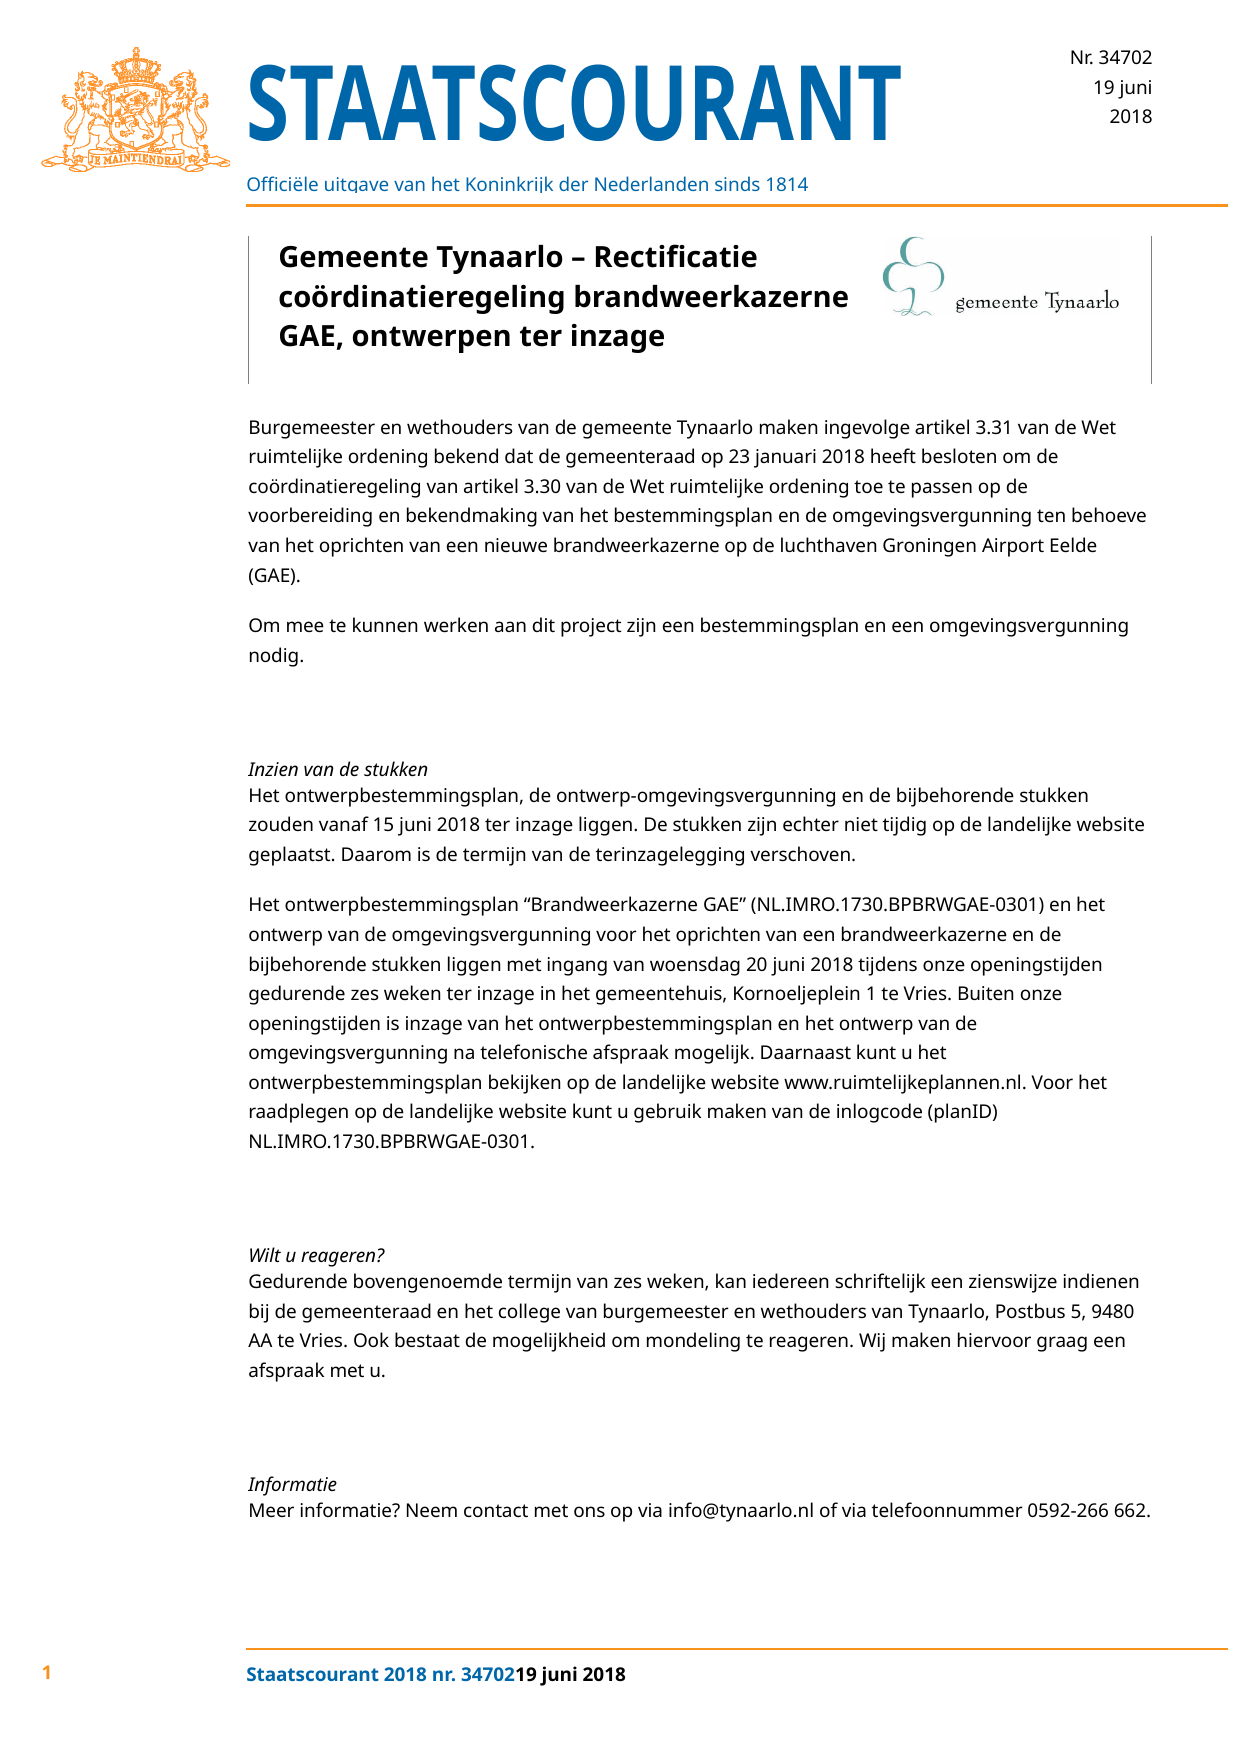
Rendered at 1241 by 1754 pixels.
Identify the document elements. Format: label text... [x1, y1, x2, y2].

text Gedurende bovengenoemde termijn van zes weken, kan iedereen schriftelijk een zienswijze indienen bij de gemeenteraad en het college van burgemeester en wethouders van Tynaarlo, Postbus 5, 9480 AA te Vries. Ook bestaat de mogelijkheid om mondeling te reageren. Wij maken hiervoor graag een afspraak met u. [248, 1268, 1152, 1383]
text Meer informatie? Neem contact met ons op via info@tynaarlo.nl of via telefoonnummer 0592-266 662. [248, 1497, 1152, 1523]
text Het ontwerpbestemmingsplan, de ontwerp-omgevingsvergunning en de bijbehorende stukken zouden vanaf 15 juni 2018 ter inzage liggen. De stukken zijn echter niet tijdig op de landelijke website geplaatst. Daarom is de termijn van de terinzagelegging verschoven. [248, 782, 1152, 867]
text Wilt u reageren? [248, 1243, 1152, 1268]
text Het ontwerpbestemmingsplan “Brandweerkazerne GAE” (NL.IMRO.1730.BPBRWGAE-0301) en het ontwerp van de omgevingsvergunning voor het oprichten van een brandweerkazerne en de bijbehorende stukken liggen met ingang van woensdag 20 juni 2018 tijdens onze openingstijden gedurende zes weken ter inzage in het gemeentehuis, Kornoeljeplein 1 te Vries. Buiten onze openingstijden is inzage van het ontwerpbestemmingsplan en het ontwerp van de omgevingsvergunning na telefonische afspraak mogelijk. Daarnaast kunt u het ontwerpbestemmingsplan bekijken op de landelijke website www.ruimtelijkeplannen.nl. Voor het raadplegen op de landelijke website kunt u gebruik maken van de inlogcode (planID) NL.IMRO.1730.BPBRWGAE-0301. [248, 892, 1152, 1154]
text Inzien van de stukken [248, 756, 1152, 782]
picture [882, 236, 1119, 316]
picture [41, 47, 231, 172]
table_header Gemeente Tynaarlo – Rectificatie coördinatieregeling brandweerkazerne GAE, ontwerpen ter inzage [249, 236, 850, 384]
text Om mee te kunnen werken aan dit project zijn een bestemmingsplan en een omgevingsvergunning nodig. [248, 612, 1152, 668]
text Informatie [248, 1471, 1152, 1497]
text Burgemeester en wethouders van de gemeente Tynaarlo maken ingevolge artikel 3.31 van de Wet ruimtelijke ordening bekend dat de gemeenteraad op 23 januari 2018 heeft besloten om de coördinatieregeling van artikel 3.30 van de Wet ruimtelijke ordening toe te passen op de voorbereiding en bekendmaking van het bestemmingsplan en de omgevingsvergunning ten behoeve van het oprichten van een nieuwe brandweerkazerne op de luchthaven Groningen Airport Eelde (GAE). [248, 414, 1152, 588]
table_header [850, 236, 1151, 384]
